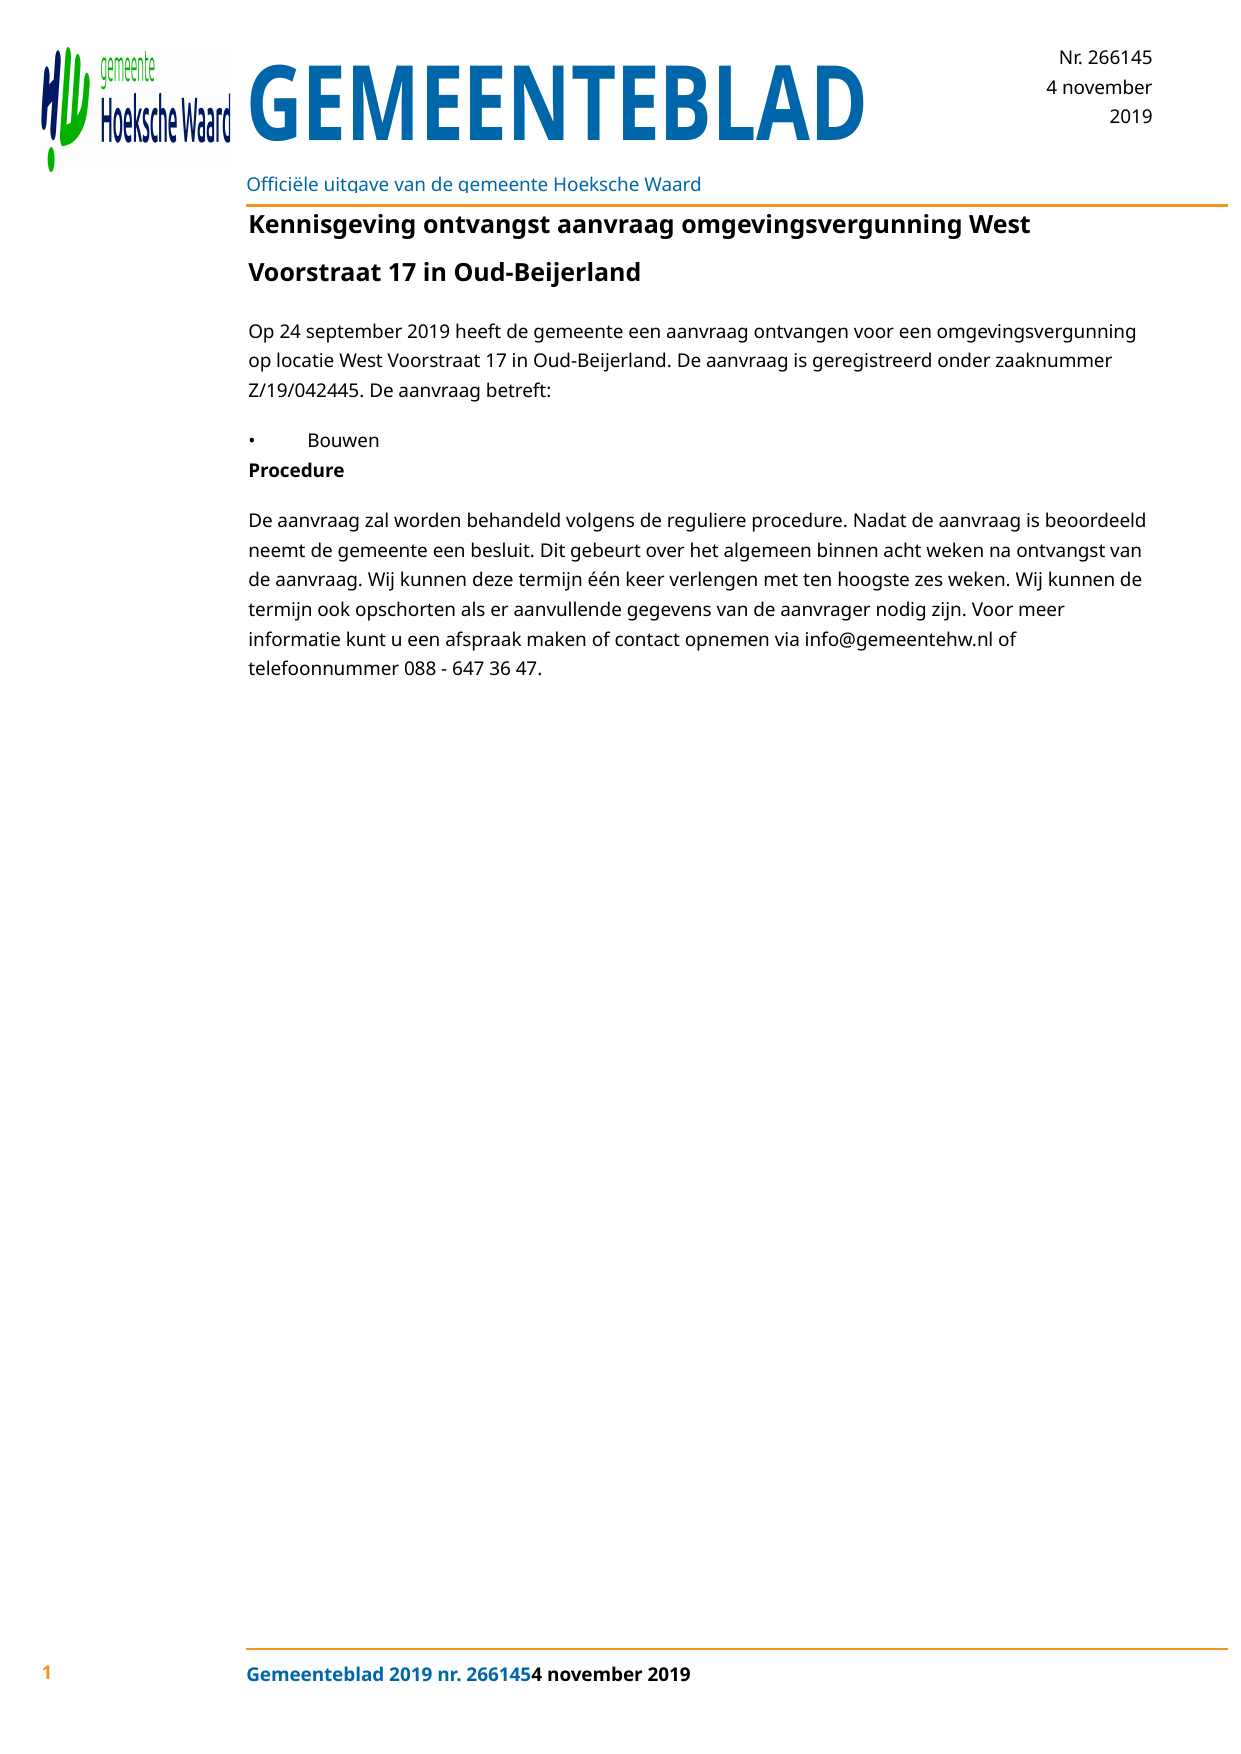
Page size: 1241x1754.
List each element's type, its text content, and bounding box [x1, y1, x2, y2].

text Op 24 september 2019 heeft de gemeente een aanvraag ontvangen voor een omgevingsvergunning op locatie West Voorstraat 17 in Oud-Beijerland. De aanvraag is geregistreerd onder zaaknummer Z/19/042445. De aanvraag betreft: [248, 318, 1152, 403]
text Procedure [248, 457, 1152, 483]
text De aanvraag zal worden behandeld volgens de reguliere procedure. Nadat de aanvraag is beoordeeld neemt de gemeente een besluit. Dit gebeurt over het algemeen binnen acht weken na ontvangst van de aanvraag. Wij kunnen deze termijn één keer verlengen met ten hoogste zes weken. Wij kunnen de termijn ook opschorten als er aanvullende gegevens van de aanvrager nodig zijn. Voor meer informatie kunt u een afspraak maken of contact opnemen via info@gemeentehw.nl of telefoonnummer 088 - 647 36 47. [248, 507, 1152, 681]
list Bouwen [248, 427, 1152, 453]
text Kennisgeving ontvangst aanvraag omgevingsvergunning West Voorstraat 17 in Oud-Beijerland [248, 207, 1152, 288]
picture [41, 47, 231, 172]
